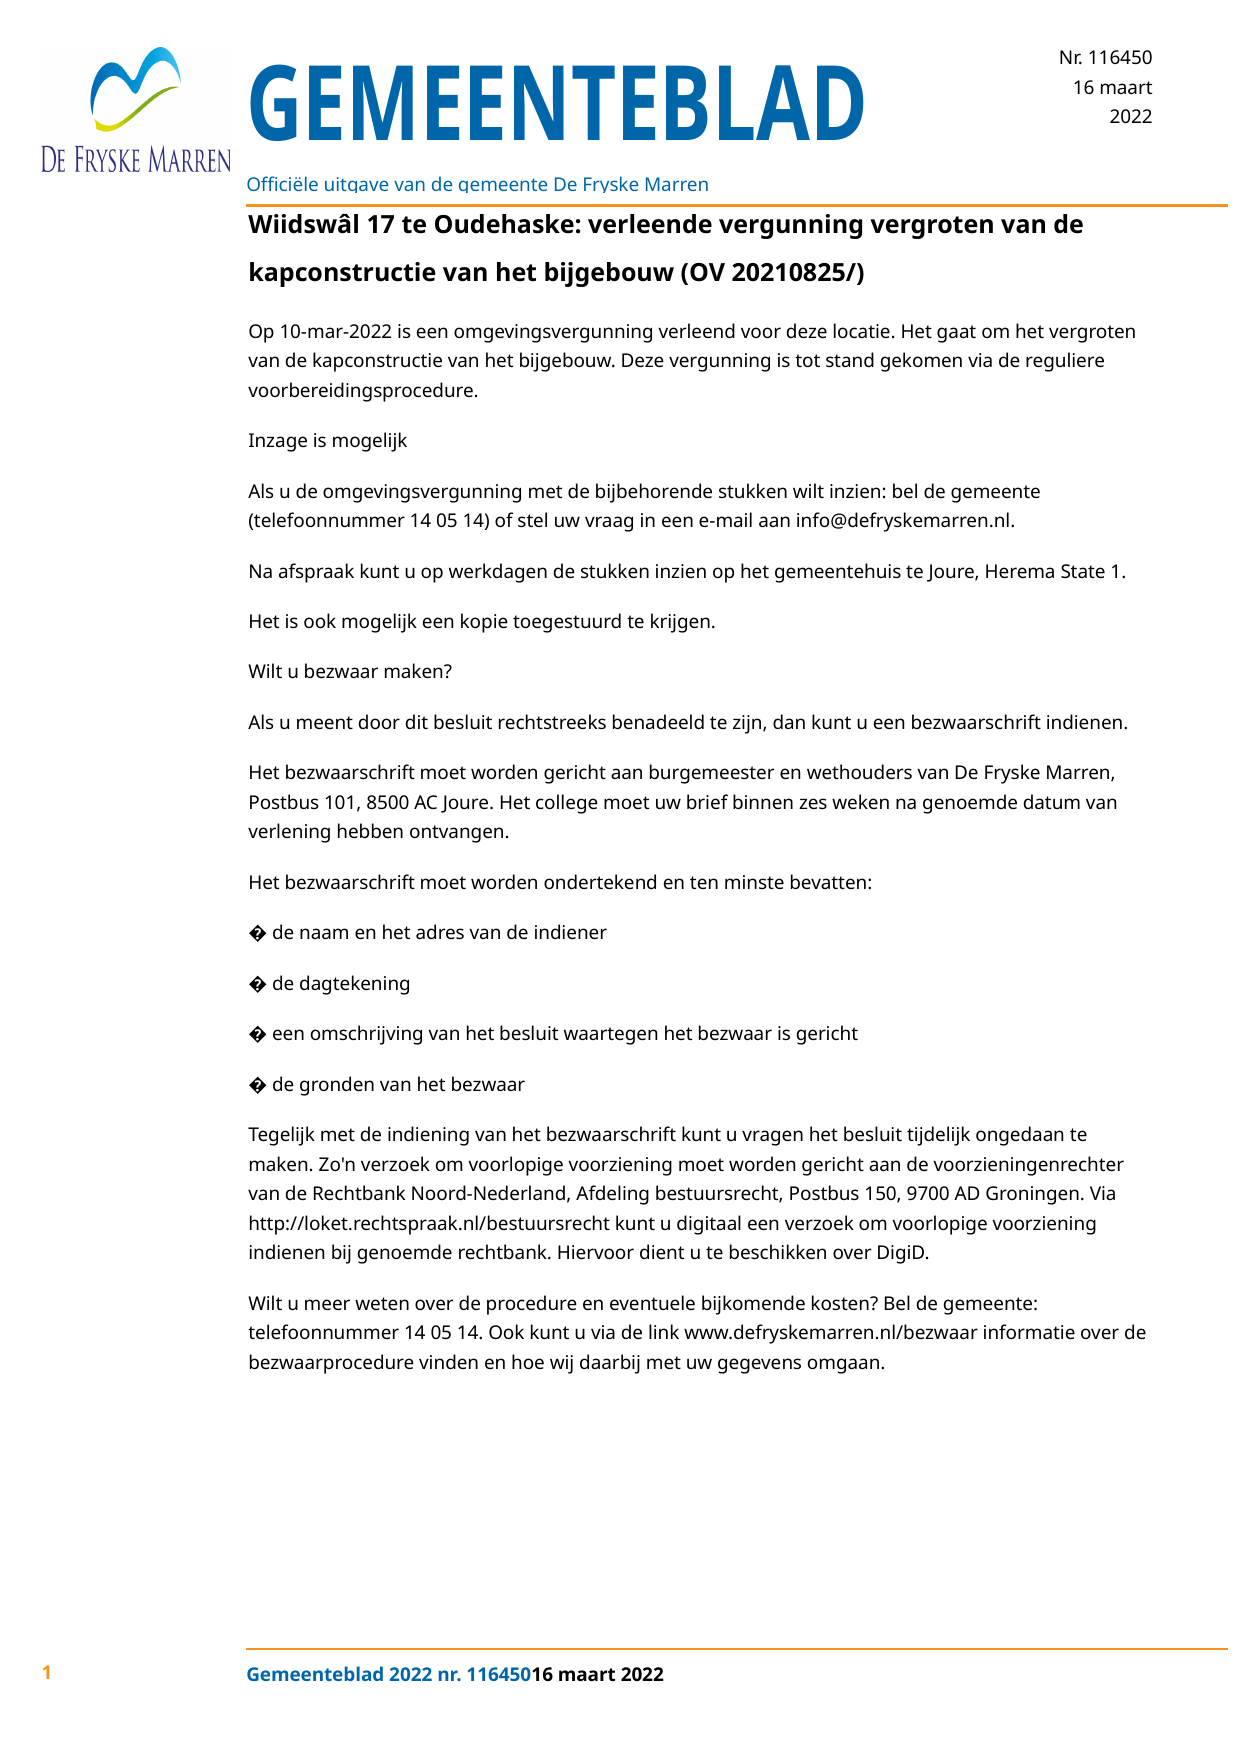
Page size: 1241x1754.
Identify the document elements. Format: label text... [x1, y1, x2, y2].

picture [41, 47, 231, 172]
text � een omschrijving van het besluit waartegen het bezwaar is gericht [248, 1020, 1152, 1046]
text Als u de omgevingsvergunning met de bijbehorende stukken wilt inzien: bel de gemeente (telefoonnummer 14 05 14) of stel uw vraag in een e-mail aan info@defryskemarren.nl. [248, 478, 1152, 533]
text Wilt u bezwaar maken? [248, 659, 1152, 684]
text � de gronden van het bezwaar [248, 1071, 1152, 1097]
text Het bezwaarschrift moet worden gericht aan burgemeester en wethouders van De Fryske Marren, Postbus 101, 8500 AC Joure. Het college moet uw brief binnen zes weken na genoemde datum van verlening hebben ontvangen. [248, 759, 1152, 844]
text Als u meent door dit besluit rechtstreeks benadeeld te zijn, dan kunt u een bezwaarschrift indienen. [248, 709, 1152, 735]
text Wiidswâl 17 te Oudehaske: verleende vergunning vergroten van de kapconstructie van het bijgebouw (OV 20210825/) [248, 207, 1152, 288]
text Het bezwaarschrift moet worden ondertekend en ten minste bevatten: [248, 869, 1152, 895]
text � de naam en het adres van de indiener [248, 919, 1152, 945]
text Wilt u meer weten over de procedure en eventuele bijkomende kosten? Bel de gemeente: telefoonnummer 14 05 14. Ook kunt u via de link www.defryskemarren.nl/bezwaar informatie over de bezwaarprocedure vinden en hoe wij daarbij met uw gegevens omgaan. [248, 1290, 1152, 1375]
text Op 10-mar-2022 is een omgevingsvergunning verleend voor deze locatie. Het gaat om het vergroten van de kapconstructie van het bijgebouw. Deze vergunning is tot stand gekomen via de reguliere voorbereidingsprocedure. [248, 318, 1152, 403]
text Tegelijk met de indiening van het bezwaarschrift kunt u vragen het besluit tijdelijk ongedaan te maken. Zo'n verzoek om voorlopige voorziening moet worden gericht aan de voorzieningenrechter van de Rechtbank Noord-Nederland, Afdeling bestuursrecht, Postbus 150, 9700 AD Groningen. Via http://loket.rechtspraak.nl/bestuursrecht kunt u digitaal een verzoek om voorlopige voorziening indienen bij genoemde rechtbank. Hiervoor dient u te beschikken over DigiD. [248, 1121, 1152, 1265]
text Inzage is mogelijk [248, 427, 1152, 453]
text � de dagtekening [248, 970, 1152, 996]
text Het is ook mogelijk een kopie toegestuurd te krijgen. [248, 608, 1152, 634]
text Na afspraak kunt u op werkdagen de stukken inzien op het gemeentehuis te Joure, Herema State 1. [248, 558, 1152, 584]
